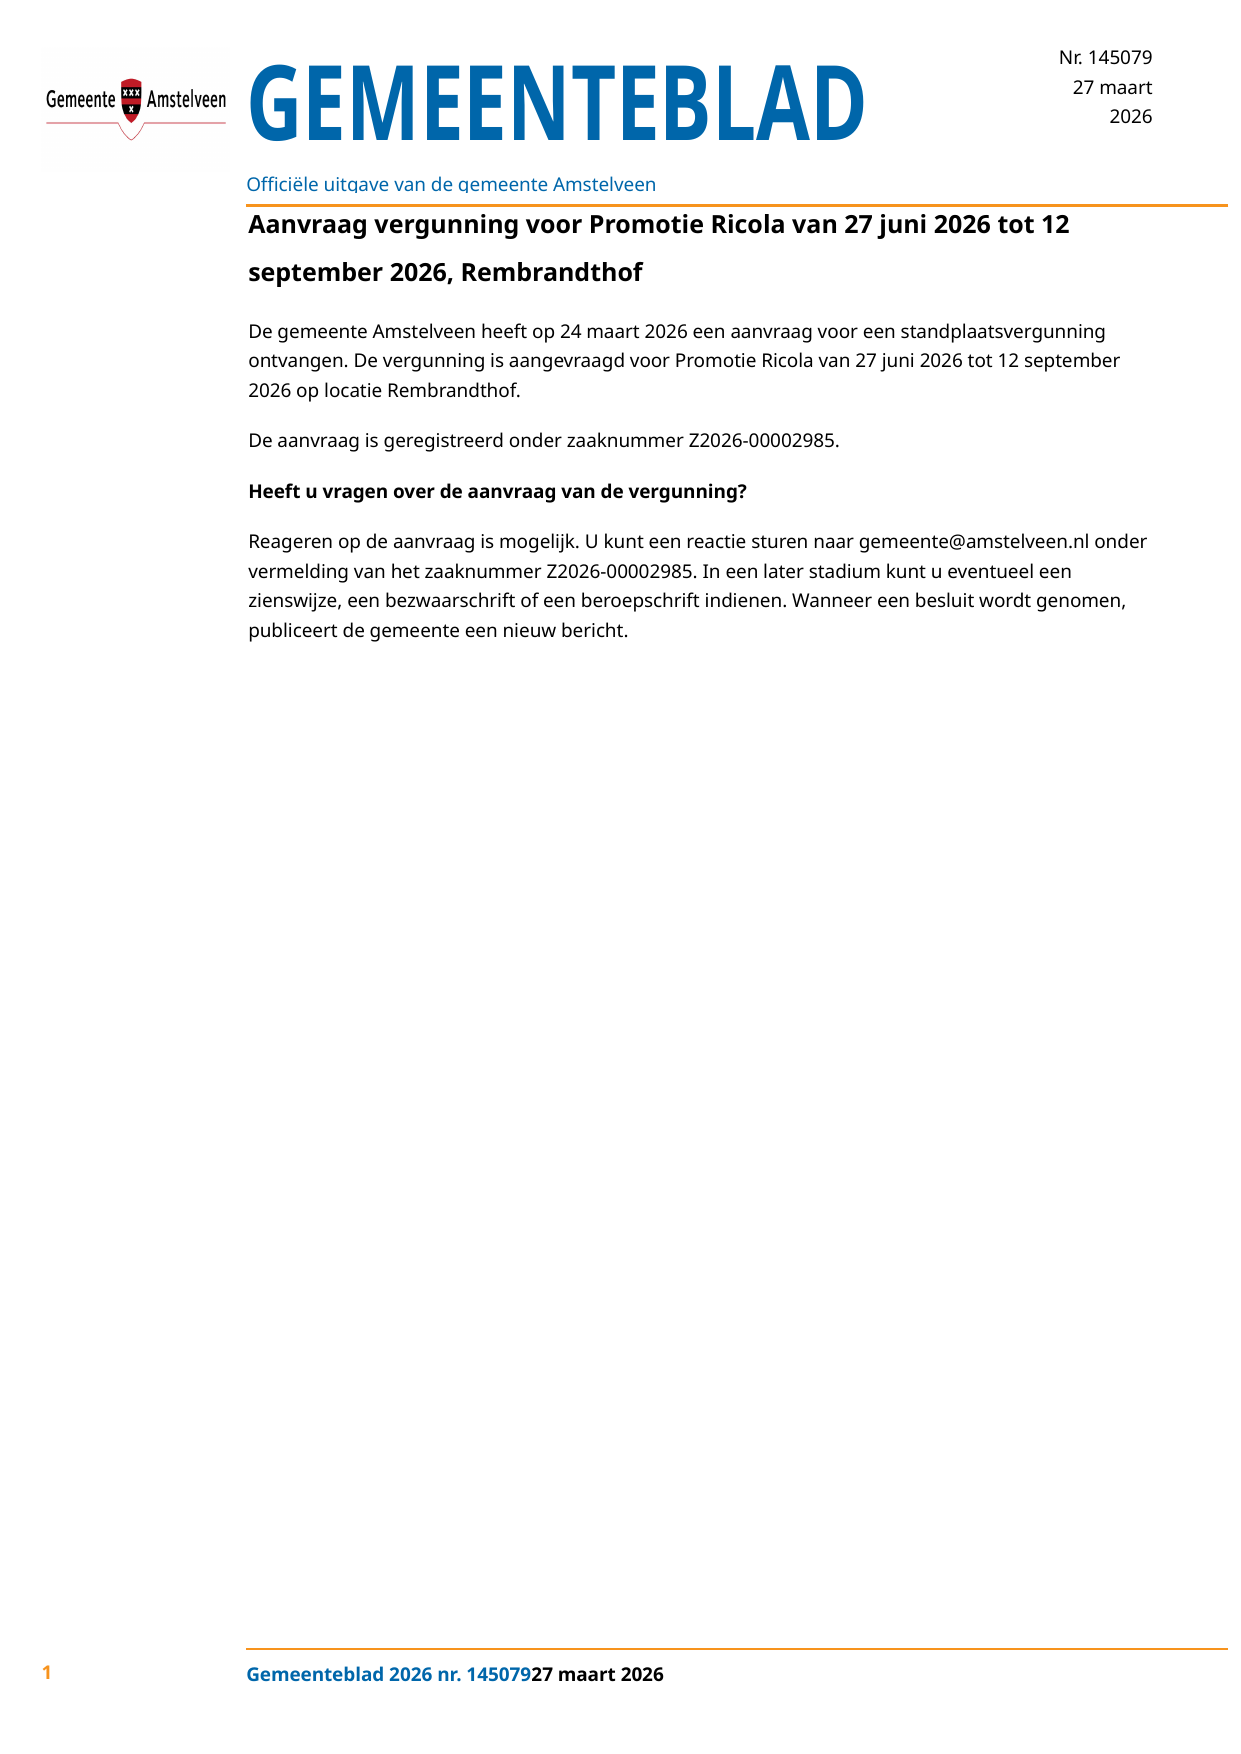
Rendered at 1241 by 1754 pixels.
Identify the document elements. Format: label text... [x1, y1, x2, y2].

text Aanvraag vergunning voor Promotie Ricola van 27 juni 2026 tot 12 september 2026, Rembrandthof [248, 207, 1152, 288]
text De gemeente Amstelveen heeft op 24 maart 2026 een aanvraag voor een standplaatsvergunning ontvangen. De vergunning is aangevraagd voor Promotie Ricola van 27 juni 2026 tot 12 september 2026 op locatie Rembrandthof. [248, 318, 1152, 403]
text Heeft u vragen over de aanvraag van de vergunning? [248, 478, 1152, 504]
picture [41, 47, 231, 172]
text De aanvraag is geregistreerd onder zaaknummer Z2026-00002985. [248, 427, 1152, 453]
text Reageren op de aanvraag is mogelijk. U kunt een reactie sturen naar gemeente@amstelveen.nl onder vermelding van het zaaknummer Z2026-00002985. In een later stadium kunt u eventueel een zienswijze, een bezwaarschrift of een beroepschrift indienen. Wanneer een besluit wordt genomen, publiceert de gemeente een nieuw bericht. [248, 528, 1152, 643]
